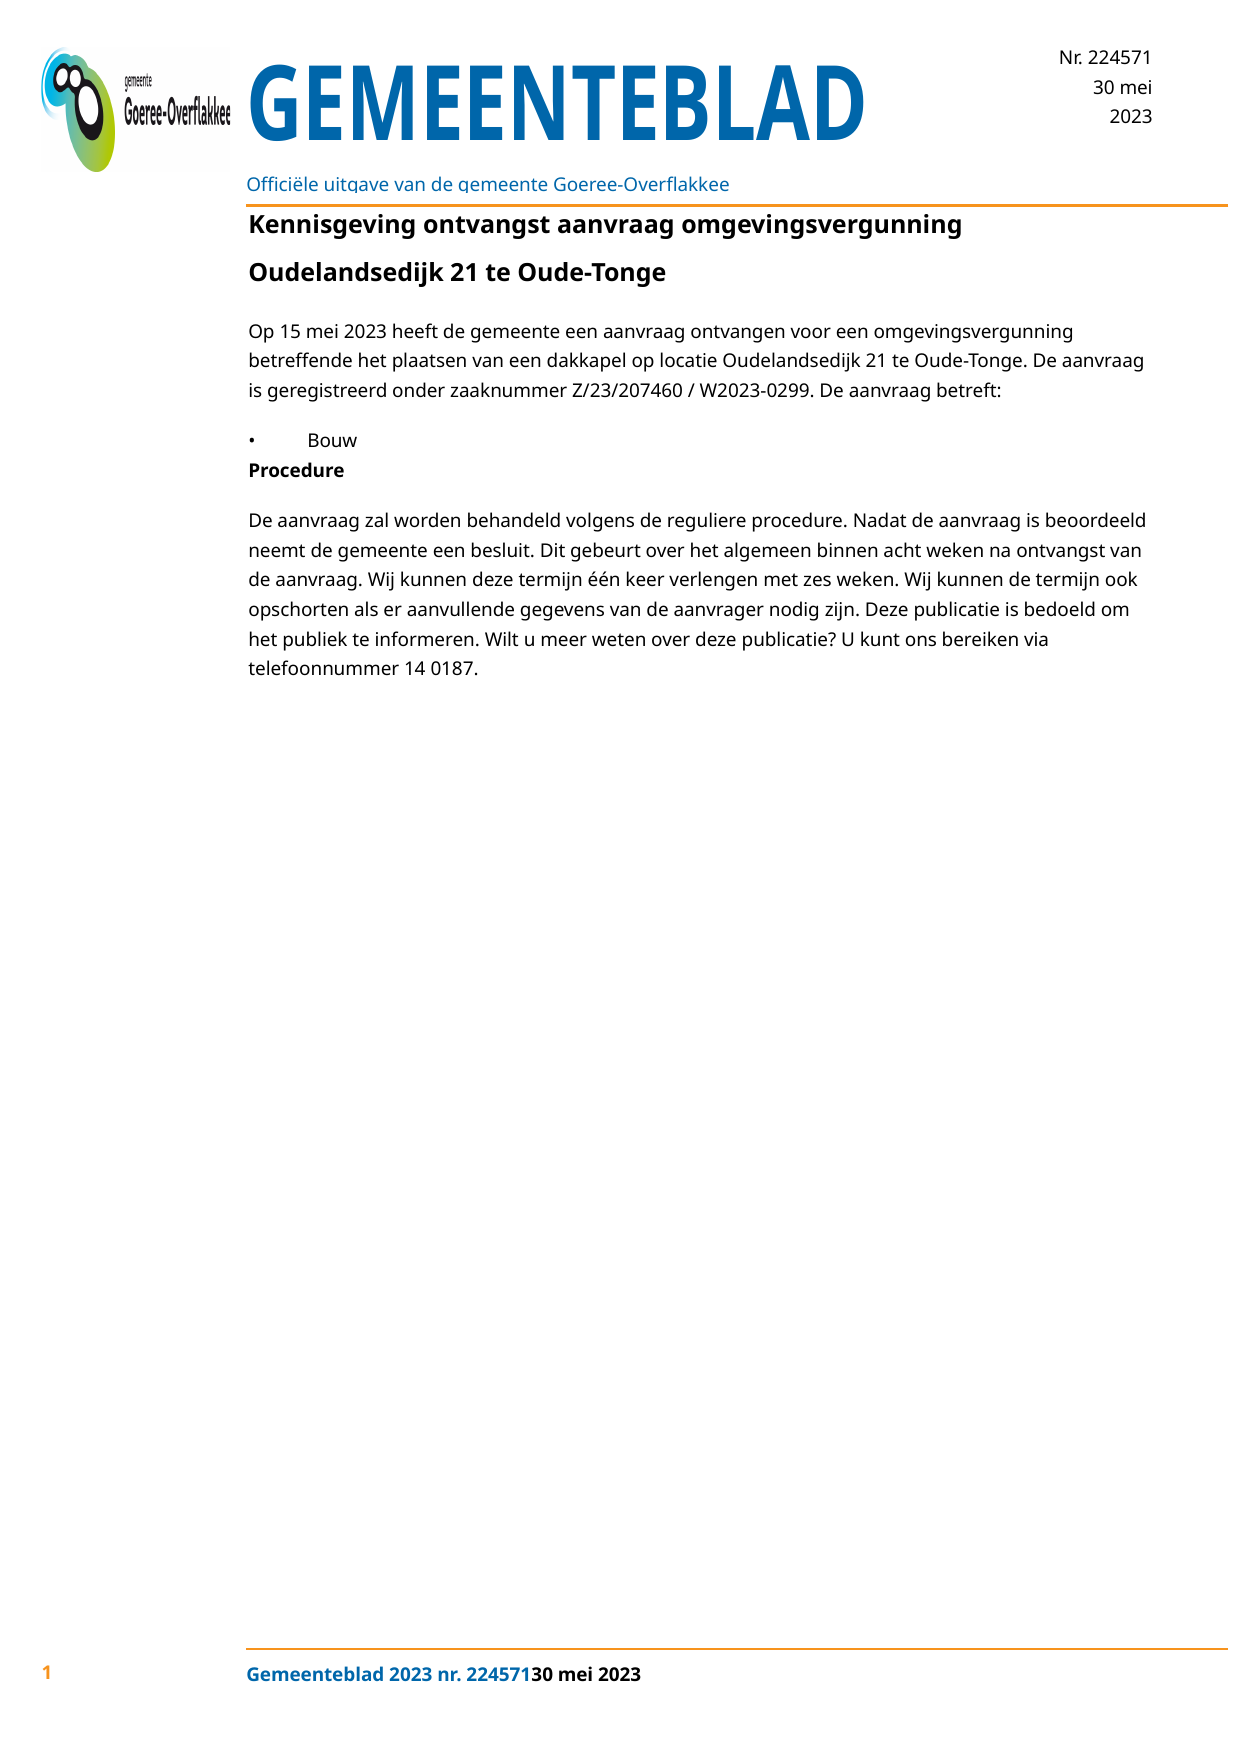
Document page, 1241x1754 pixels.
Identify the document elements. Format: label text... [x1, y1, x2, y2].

text De aanvraag zal worden behandeld volgens de reguliere procedure. Nadat de aanvraag is beoordeeld neemt de gemeente een besluit. Dit gebeurt over het algemeen binnen acht weken na ontvangst van de aanvraag. Wij kunnen deze termijn één keer verlengen met zes weken. Wij kunnen de termijn ook opschorten als er aanvullende gegevens van de aanvrager nodig zijn. Deze publicatie is bedoeld om het publiek te informeren. Wilt u meer weten over deze publicatie? U kunt ons bereiken via telefoonnummer 14 0187. [248, 507, 1152, 681]
picture [41, 47, 231, 172]
text Kennisgeving ontvangst aanvraag omgevingsvergunning Oudelandsedijk 21 te Oude-Tonge [248, 207, 1152, 288]
text Procedure [248, 457, 1152, 483]
text Op 15 mei 2023 heeft de gemeente een aanvraag ontvangen voor een omgevingsvergunning betreffende het plaatsen van een dakkapel op locatie Oudelandsedijk 21 te Oude-Tonge. De aanvraag is geregistreerd onder zaaknummer Z/23/207460 / W2023-0299. De aanvraag betreft: [248, 318, 1152, 403]
list Bouw [248, 427, 1152, 453]
